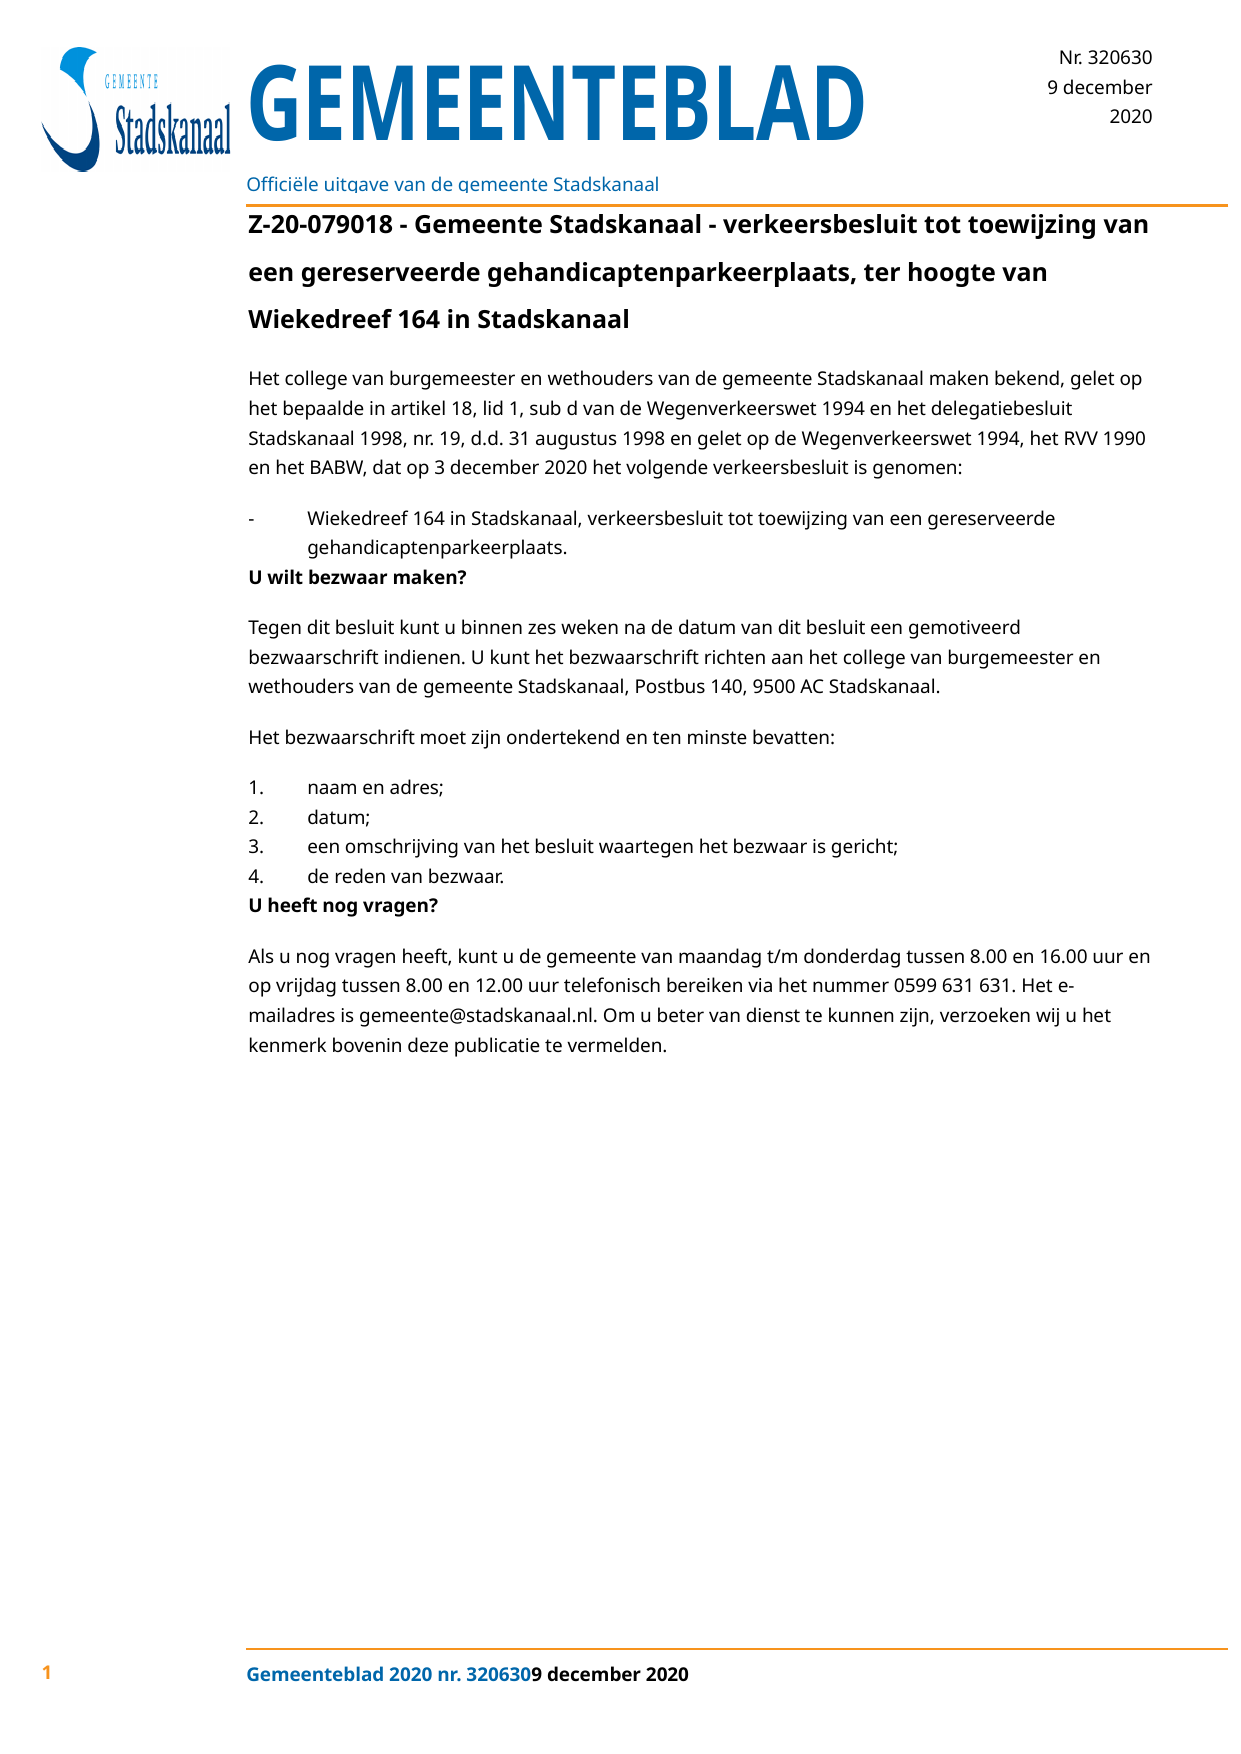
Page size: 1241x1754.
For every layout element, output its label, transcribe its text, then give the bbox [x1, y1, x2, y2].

text Tegen dit besluit kunt u binnen zes weken na de datum van dit besluit een gemotiveerd bezwaarschrift indienen. U kunt het bezwaarschrift richten aan het college van burgemeester en wethouders van de gemeente Stadskanaal, Postbus 140, 9500 AC Stadskanaal. [248, 614, 1152, 699]
text U heeft nog vragen? [248, 893, 1152, 918]
text Als u nog vragen heeft, kunt u de gemeente van maandag t/m donderdag tussen 8.00 en 16.00 uur en op vrijdag tussen 8.00 en 12.00 uur telefonisch bereiken via het nummer 0599 631 631. Het e-mailadres is gemeente@stadskanaal.nl. Om u beter van dienst te kunnen zijn, verzoeken wij u het kenmerk bovenin deze publicatie te vermelden. [248, 943, 1152, 1057]
text Het bezwaarschrift moet zijn ondertekend en ten minste bevatten: [248, 724, 1152, 749]
picture [41, 47, 231, 172]
list naam en adres; [248, 774, 1152, 800]
list de reden van bezwaar. [248, 863, 1152, 889]
text Het college van burgemeester en wethouders van de gemeente Stadskanaal maken bekend, gelet op het bepaalde in artikel 18, lid 1, sub d van de Wegenverkeerswet 1994 en het delegatiebesluit Stadskanaal 1998, nr. 19, d.d. 31 augustus 1998 en gelet op de Wegenverkeerswet 1994, het RVV 1990 en het BABW, dat op 3 december 2020 het volgende verkeersbesluit is genomen: [248, 366, 1152, 480]
text U wilt bezwaar maken? [248, 564, 1152, 589]
text Z-20-079018 - Gemeente Stadskanaal - verkeersbesluit tot toewijzing van een gereserveerde gehandicaptenparkeerplaats, ter hoogte van Wiekedreef 164 in Stadskanaal [248, 207, 1152, 336]
list datum; [248, 804, 1152, 829]
list een omschrijving van het besluit waartegen het bezwaar is gericht; [248, 833, 1152, 859]
list Wiekedreef 164 in Stadskanaal, verkeersbesluit tot toewijzing van een gereserveerde gehandicaptenparkeerplaats. [248, 505, 1152, 560]
